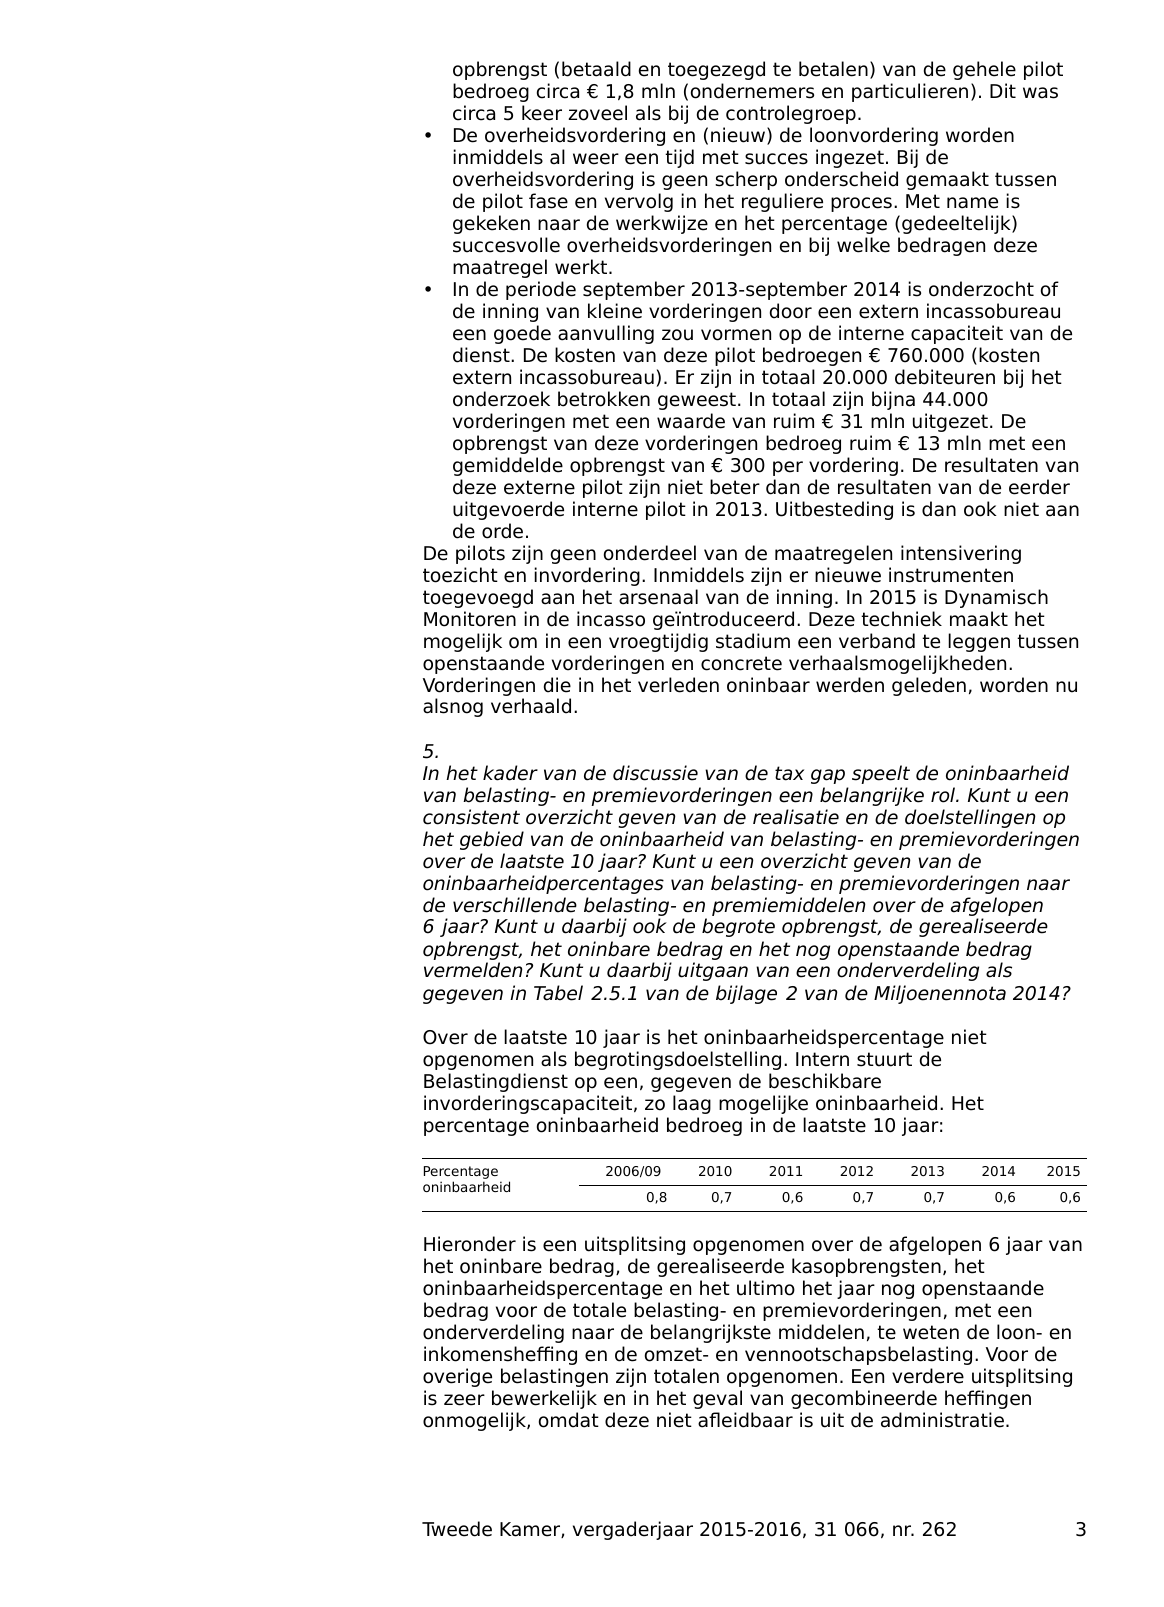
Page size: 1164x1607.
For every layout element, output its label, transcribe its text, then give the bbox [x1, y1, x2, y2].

table_cell 0,6 [1022, 1186, 1087, 1211]
table_header Percentage oninbaarheid [422, 1159, 579, 1211]
table_header 2006/09 [579, 1159, 667, 1184]
text opbrengst (betaald en toegezegd te betalen) van de gehele pilot bedroeg circa € 1,8 mln (ondernemers en particulieren). Dit was circa 5 keer zoveel als bij de controlegroep. [422, 59, 1087, 125]
text • In de periode september 2013-september 2014 is onderzocht of de inning van kleine vorderingen door een extern incassobureau een goede aanvulling zou vormen op de interne capaciteit van de dienst. De kosten van deze pilot bedroegen € 760.000 (kosten extern incassobureau). Er zijn in totaal 20.000 debiteuren bij het onderzoek betrokken geweest. In totaal zijn bijna 44.000 vorderingen met een waarde van ruim € 31 mln uitgezet. De opbrengst van deze vorderingen bedroeg ruim € 13 mln met een gemiddelde opbrengst van € 300 per vordering. De resultaten van deze externe pilot zijn niet beter dan de resultaten van de eerder uitgevoerde interne pilot in 2013. Uitbesteding is dan ook niet aan de orde. [422, 279, 1087, 543]
table_cell 0,7 [880, 1186, 951, 1211]
text In het kader van de discussie van de tax gap speelt de oninbaarheid van belasting- en premievorderingen een belangrijke rol. Kunt u een consistent overzicht geven van de realisatie en de doelstellingen op het gebied van de oninbaarheid van belasting- en premievorderingen over de laatste 10 jaar? Kunt u een overzicht geven van de oninbaarheidpercentages van belasting- en premievorderingen naar de verschillende belasting- en premiemiddelen over de afgelopen 6 jaar? Kunt u daarbij ook de begrote opbrengst, de gerealiseerde opbrengst, het oninbare bedrag en het nog openstaande bedrag vermelden? Kunt u daarbij uitgaan van een onderverdeling als gegeven in Tabel 2.5.1 van de bijlage 2 van de Miljoenennota 2014? [422, 763, 1087, 1004]
table_header 2013 [880, 1159, 951, 1184]
text Over de laatste 10 jaar is het oninbaarheidspercentage niet opgenomen als begrotingsdoelstelling. Intern stuurt de Belastingdienst op een, gegeven de beschikbare invorderingscapaciteit, zo laag mogelijke oninbaarheid. Het percentage oninbaarheid bedroeg in de laatste 10 jaar: [422, 1027, 1087, 1136]
table_cell 0,7 [809, 1186, 880, 1211]
table_cell 0,6 [951, 1186, 1022, 1211]
text De pilots zijn geen onderdeel van de maatregelen intensivering toezicht en invordering. Inmiddels zijn er nieuwe instrumenten toegevoegd aan het arsenaal van de inning. In 2015 is Dynamisch Monitoren in de incasso geïntroduceerd. Deze techniek maakt het mogelijk om in een vroegtijdig stadium een verband te leggen tussen openstaande vorderingen en concrete verhaalsmogelijkheden. Vorderingen die in het verleden oninbaar werden geleden, worden nu alsnog verhaald. [422, 543, 1087, 718]
text 5. [422, 741, 1087, 763]
table_header 2011 [738, 1159, 809, 1184]
text • De overheidsvordering en (nieuw) de loonvordering worden inmiddels al weer een tijd met succes ingezet. Bij de overheidsvordering is geen scherp onderscheid gemaakt tussen de pilot fase en vervolg in het reguliere proces. Met name is gekeken naar de werkwijze en het percentage (gedeeltelijk) succesvolle overheidsvorderingen en bij welke bedragen deze maatregel werkt. [422, 125, 1087, 279]
table_cell 0,8 [579, 1186, 667, 1211]
table_cell 0,7 [667, 1186, 738, 1211]
table_header 2014 [951, 1159, 1022, 1184]
table_header 2015 [1022, 1159, 1087, 1184]
table_header 2010 [667, 1159, 738, 1184]
text Hieronder is een uitsplitsing opgenomen over de afgelopen 6 jaar van het oninbare bedrag, de gerealiseerde kasopbrengsten, het oninbaarheidspercentage en het ultimo het jaar nog openstaande bedrag voor de totale belasting- en premievorderingen, met een onderverdeling naar de belangrijkste middelen, te weten de loon- en inkomensheffing en de omzet- en vennootschapsbelasting. Voor de overige belastingen zijn totalen opgenomen. Een verdere uitsplitsing is zeer bewerkelijk en in het geval van gecombineerde heffingen onmogelijk, omdat deze niet afleidbaar is uit de administratie. [422, 1234, 1087, 1432]
table_header 2012 [809, 1159, 880, 1184]
table_cell 0,6 [738, 1186, 809, 1211]
